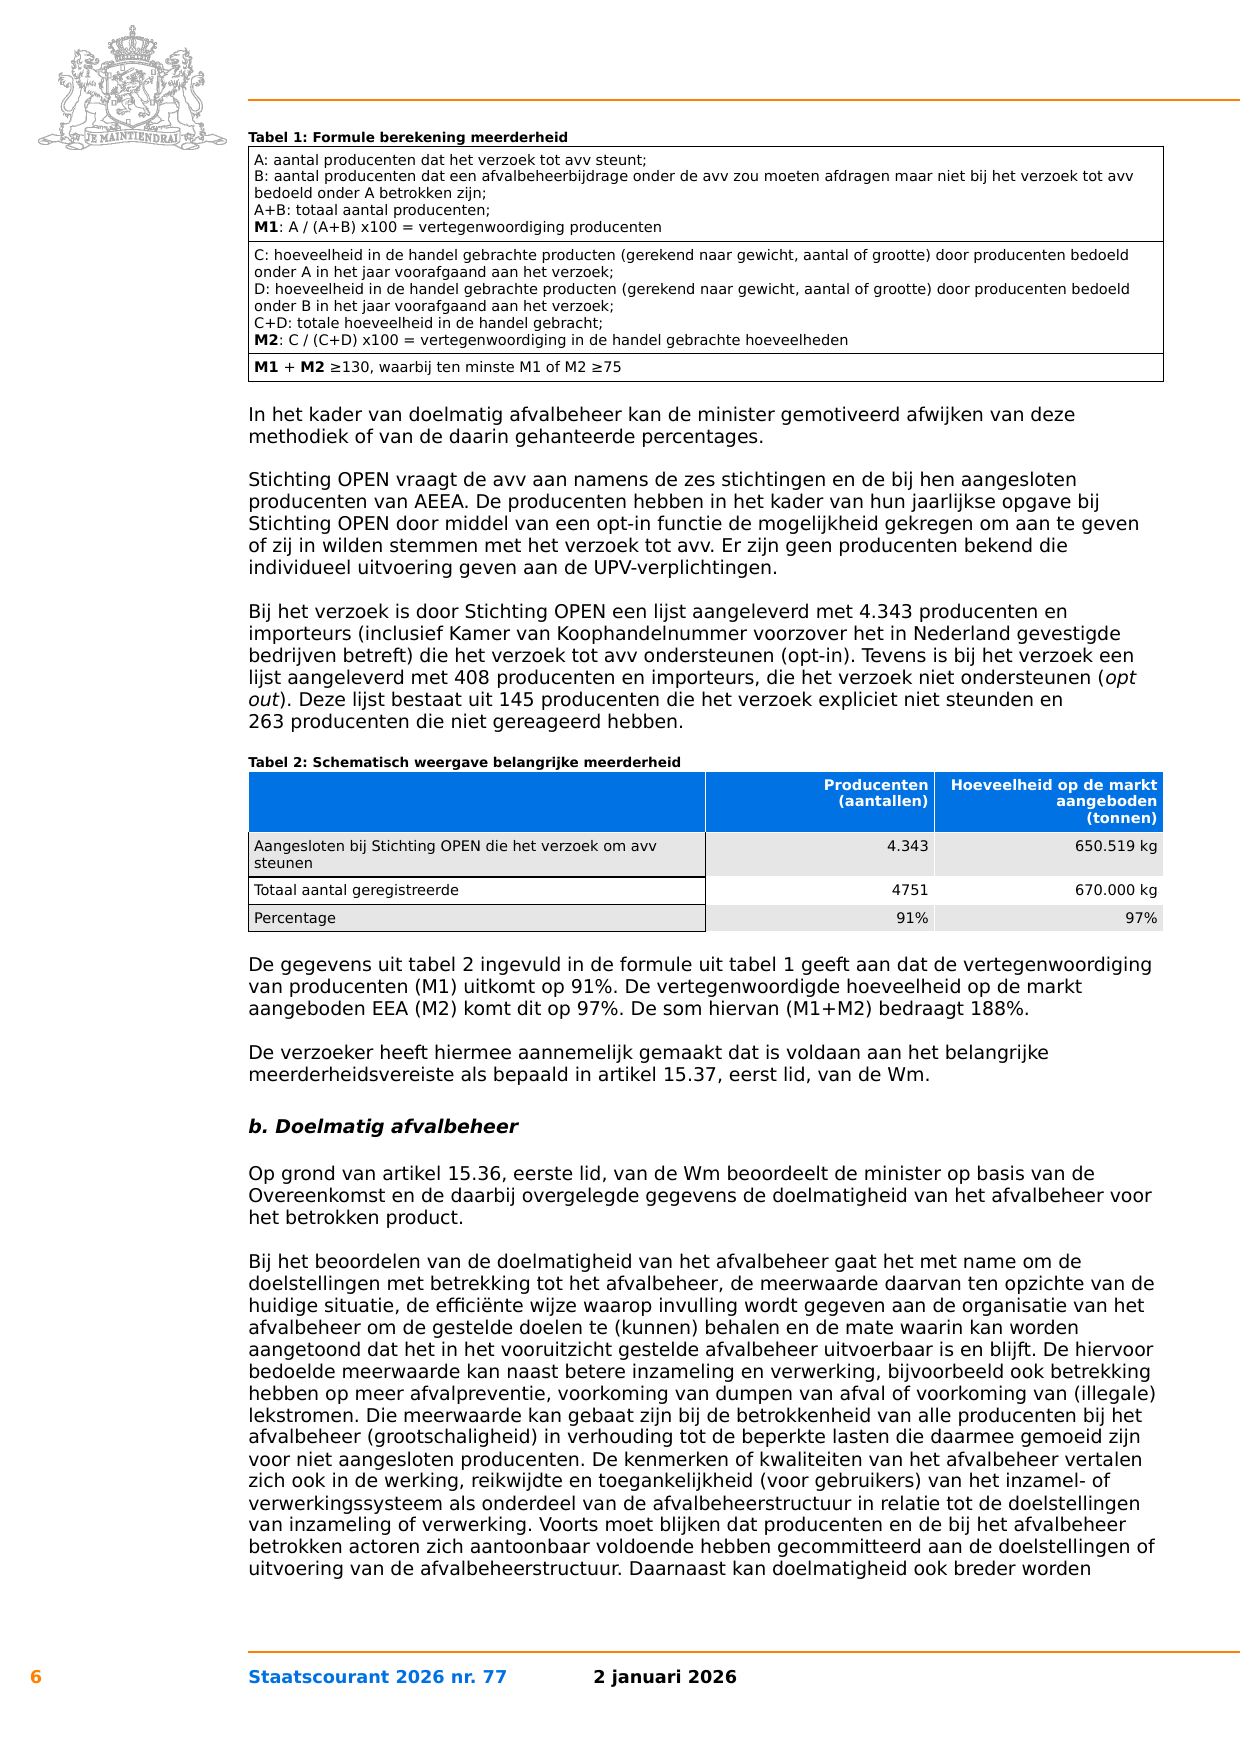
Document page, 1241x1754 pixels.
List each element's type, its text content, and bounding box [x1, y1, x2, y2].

table_cell Producenten (aantallen) [706, 772, 934, 832]
table_cell 91% [706, 905, 934, 931]
table_cell 4.343 [706, 833, 934, 876]
table_header Tabel 2: Schematisch weergave belangrijke meerderheid [248, 755, 1163, 771]
text Bij het verzoek is door Stichting OPEN een lijst aangeleverd met 4.343 producenten en importeurs (inclusief Kamer van Koophandelnummer voorzover het in Nederland gevestigde bedrijven betreft) die het verzoek tot avv ondersteunen (opt-in). Tevens is bij het verzoek een lijst aangeleverd met 408 producenten en importeurs, die het verzoek niet ondersteunen (opt out). Deze lijst bestaat uit 145 producenten die het verzoek expliciet niet steunden en 263 producenten die niet gereageerd hebben. [248, 601, 1163, 733]
table_cell 650.519 kg [935, 833, 1163, 876]
table_cell 97% [935, 905, 1163, 931]
table_cell Percentage [249, 905, 705, 931]
picture [38, 25, 227, 150]
table_header Tabel 1: Formule berekening meerderheid [248, 130, 1163, 146]
table_cell Aangesloten bij Stichting OPEN die het verzoek om avv steunen [249, 833, 705, 876]
table_cell [249, 772, 705, 832]
text Stichting OPEN vraagt de avv aan namens de zes stichtingen en de bij hen aangesloten producenten van AEEA. De producenten hebben in het kader van hun jaarlijkse opgave bij Stichting OPEN door middel van een opt-in functie de mogelijkheid gekregen om aan te geven of zij in wilden stemmen met het verzoek tot avv. Er zijn geen producenten bekend die individueel uitvoering geven aan de UPV-verplichtingen. [248, 469, 1163, 579]
table_cell A: aantal producenten dat het verzoek tot avv steunt; B: aantal producenten dat een afvalbeheerbijdrage onder de avv zou moeten afdragen maar niet bij het verzoek tot avv bedoeld onder A betrokken zijn; A+B: totaal aantal producenten; M1: A / (A+B) x100 = vertegenwoordiging producenten [249, 147, 1163, 241]
table_cell 4751 [706, 878, 934, 904]
table_cell Hoeveelheid op de markt aangeboden (tonnen) [935, 772, 1163, 832]
subtitle b. Doelmatig afvalbeheer [248, 1116, 1163, 1138]
table_cell 670.000 kg [935, 878, 1163, 904]
text Op grond van artikel 15.36, eerste lid, van de Wm beoordeelt de minister op basis van de Overeenkomst en de daarbij overgelegde gegevens de doelmatigheid van het afvalbeheer voor het betrokken product. [248, 1163, 1163, 1229]
table_cell M1 + M2 ≥130, waarbij ten minste M1 of M2 ≥75 [249, 354, 1163, 381]
table_cell C: hoeveelheid in de handel gebrachte producten (gerekend naar gewicht, aantal of grootte) door producenten bedoeld onder A in het jaar voorafgaand aan het verzoek; D: hoeveelheid in de handel gebrachte producten (gerekend naar gewicht, aantal of grootte) door producenten bedoeld onder B in het jaar voorafgaand aan het verzoek; C+D: totale hoeveelheid in de handel gebracht; M2: C / (C+D) x100 = vertegenwoordiging in de handel gebrachte hoeveelheden [249, 242, 1163, 353]
text In het kader van doelmatig afvalbeheer kan de minister gemotiveerd afwijken van deze methodiek of van de daarin gehanteerde percentages. [248, 403, 1163, 447]
text Bij het beoordelen van de doelmatigheid van het afvalbeheer gaat het met name om de doelstellingen met betrekking tot het afvalbeheer, de meerwaarde daarvan ten opzichte van de huidige situatie, de efficiënte wijze waarop invulling wordt gegeven aan de organisatie van het afvalbeheer om de gestelde doelen te (kunnen) behalen en de mate waarin kan worden aangetoond dat het in het vooruitzicht gestelde afvalbeheer uitvoerbaar is en blijft. De hiervoor bedoelde meerwaarde kan naast betere inzameling en verwerking, bijvoorbeeld ook betrekking hebben op meer afvalpreventie, voorkoming van dumpen van afval of voorkoming van (illegale) lekstromen. Die meerwaarde kan gebaat zijn bij de betrokkenheid van alle producenten bij het afvalbeheer (grootschaligheid) in verhouding tot de beperkte lasten die daarmee gemoeid zijn voor niet aangesloten producenten. De kenmerken of kwaliteiten van het afvalbeheer vertalen zich ook in de werking, reikwijdte en toegankelijkheid (voor gebruikers) van het inzamel- of verwerkingssysteem als onderdeel van de afvalbeheerstructuur in relatie tot de doelstellingen van inzameling of verwerking. Voorts moet blijken dat producenten en de bij het afvalbeheer betrokken actoren zich aantoonbaar voldoende hebben gecommitteerd aan de doelstellingen of uitvoering van de afvalbeheerstructuur. Daarnaast kan doelmatigheid ook breder worden [248, 1251, 1163, 1580]
text De verzoeker heeft hiermee aannemelijk gemaakt dat is voldaan aan het belangrijke meerderheidsvereiste als bepaald in artikel 15.37, eerst lid, van de Wm. [248, 1042, 1163, 1086]
table_cell Totaal aantal geregistreerde [249, 878, 705, 904]
text De gegevens uit tabel 2 ingevuld in de formule uit tabel 1 geeft aan dat de vertegenwoordiging van producenten (M1) uitkomt op 91%. De vertegenwoordigde hoeveelheid op de markt aangeboden EEA (M2) komt dit op 97%. De som hiervan (M1+M2) bedraagt 188%. [248, 954, 1163, 1020]
